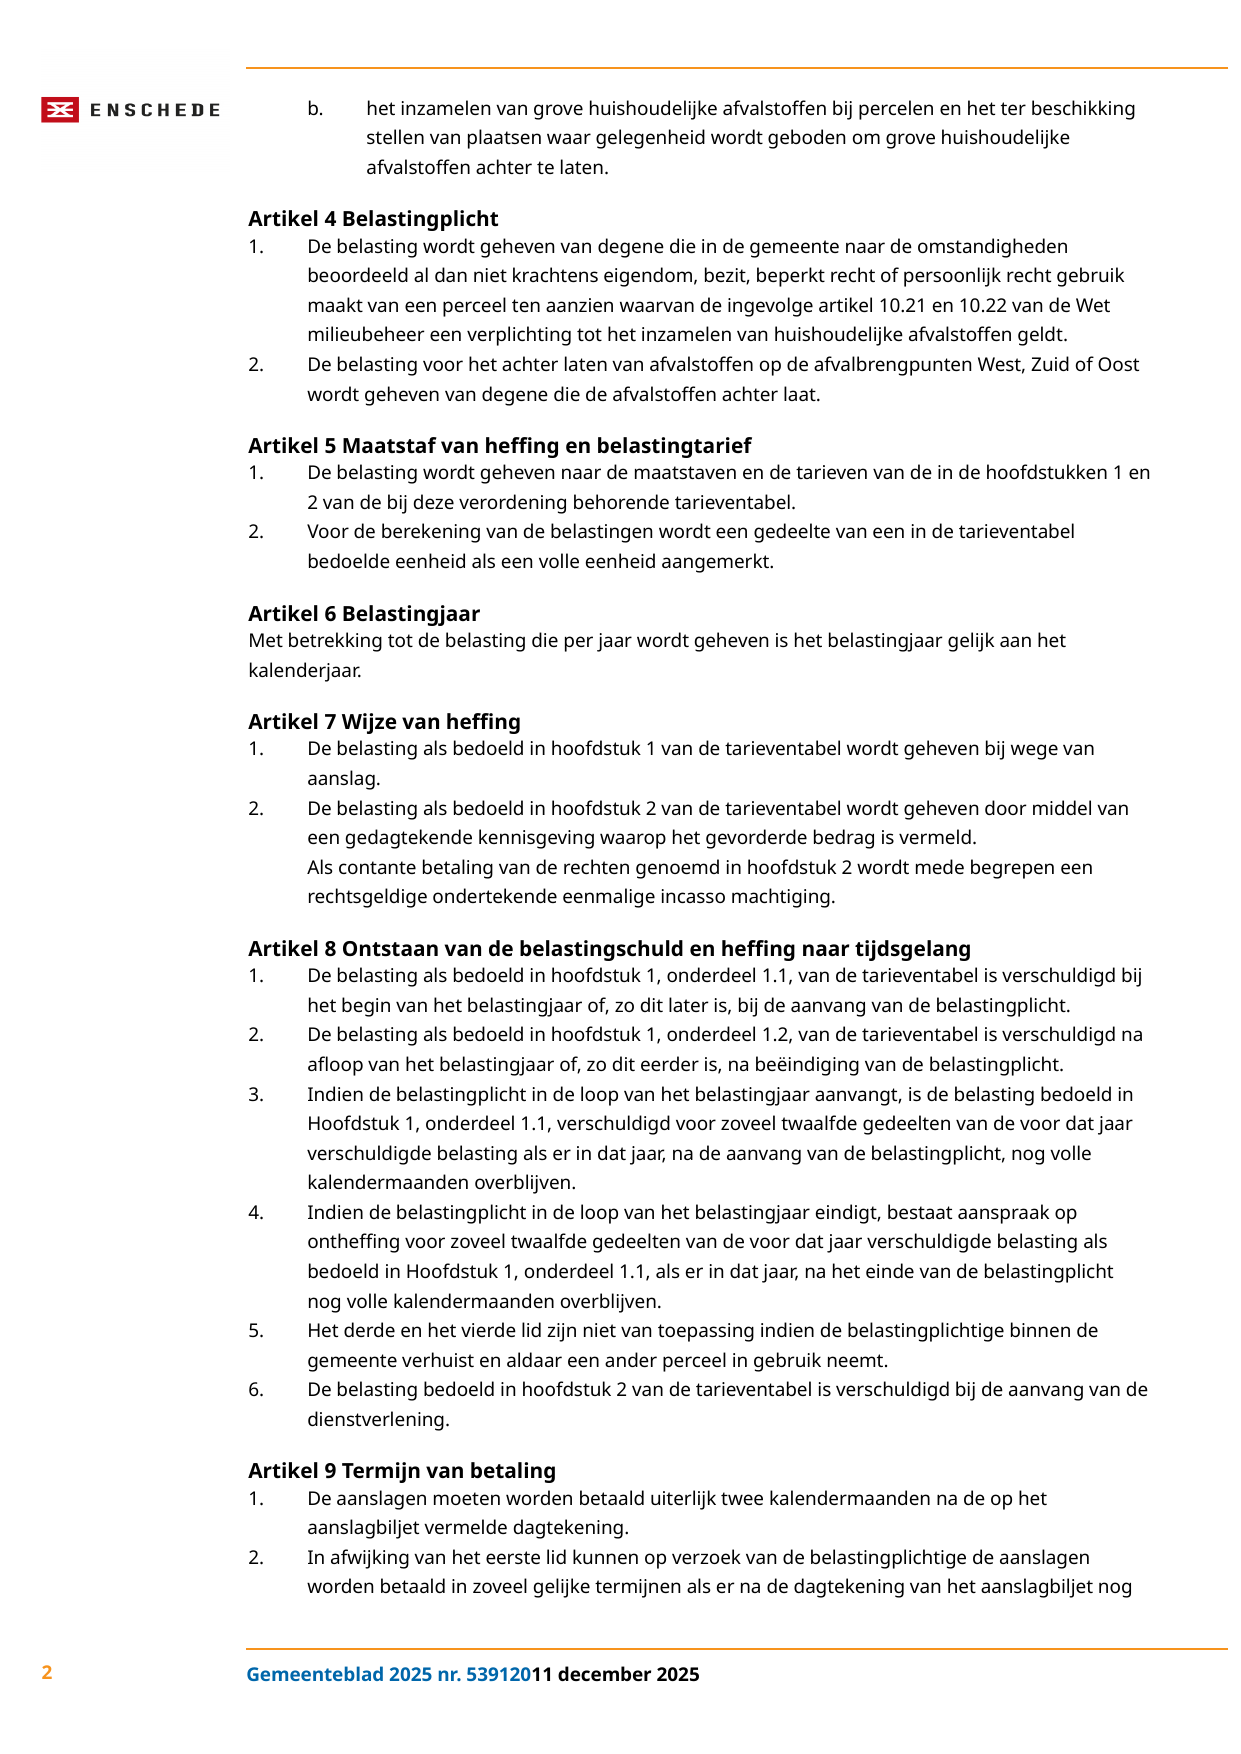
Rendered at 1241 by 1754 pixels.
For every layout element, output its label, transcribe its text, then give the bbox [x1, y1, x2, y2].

list De belasting als bedoeld in hoofdstuk 1 van de tarieventabel wordt geheven bij wege van aanslag. [248, 736, 1152, 791]
picture [41, 47, 231, 172]
list Als contante betaling van de rechten genoemd in hoofdstuk 2 wordt mede begrepen een rechtsgeldige ondertekende eenmalige incasso machtiging. [248, 854, 1152, 909]
list De belasting wordt geheven naar de maatstaven en de tarieven van de in de hoofdstukken 1 en 2 van de bij deze verordening behorende tarieventabel. [248, 459, 1152, 515]
list het inzamelen van grove huishoudelijke afvalstoffen bij percelen en het ter beschikking stellen van plaatsen waar gelegenheid wordt geboden om grove huishoudelijke afvalstoffen achter te laten. [307, 95, 1152, 180]
text Met betrekking tot de belasting die per jaar wordt geheven is het belastingjaar gelijk aan het kalenderjaar. [248, 627, 1152, 682]
text Artikel 5 Maatstaf van heffing en belastingtarief [248, 431, 1152, 459]
list De belasting als bedoeld in hoofdstuk 2 van de tarieventabel wordt geheven door middel van een gedagtekende kennisgeving waarop het gevorderde bedrag is vermeld. [248, 795, 1152, 850]
list De belasting bedoeld in hoofdstuk 2 van de tarieventabel is verschuldigd bij de aanvang van de dienstverlening. [248, 1377, 1152, 1432]
text Artikel 4 Belastingplicht [248, 204, 1152, 233]
list Indien de belastingplicht in de loop van het belastingjaar eindigt, bestaat aanspraak op ontheffing voor zoveel twaalfde gedeelten van de voor dat jaar verschuldigde belasting als bedoeld in Hoofdstuk 1, onderdeel 1.1, als er in dat jaar, na het einde van de belastingplicht nog volle kalendermaanden overblijven. [248, 1199, 1152, 1313]
text Artikel 6 Belastingjaar [248, 599, 1152, 627]
list Het derde en het vierde lid zijn niet van toepassing indien de belastingplichtige binnen de gemeente verhuist en aldaar een ander perceel in gebruik neemt. [248, 1317, 1152, 1373]
text Artikel 8 Ontstaan van de belastingschuld en heffing naar tijdsgelang [248, 934, 1152, 962]
text Artikel 9 Termijn van betaling [248, 1457, 1152, 1485]
text Artikel 7 Wijze van heffing [248, 707, 1152, 736]
list De belasting wordt geheven van degene die in de gemeente naar de omstandigheden beoordeeld al dan niet krachtens eigendom, bezit, beperkt recht of persoonlijk recht gebruik maakt van een perceel ten aanzien waarvan de ingevolge artikel 10.21 en 10.22 van de Wet milieubeheer een verplichting tot het inzamelen van huishoudelijke afvalstoffen geldt. [248, 233, 1152, 347]
list De belasting als bedoeld in hoofdstuk 1, onderdeel 1.2, van de tarieventabel is verschuldigd na afloop van het belastingjaar of, zo dit eerder is, na beëindiging van de belastingplicht. [248, 1022, 1152, 1077]
list Voor de berekening van de belastingen wordt een gedeelte van een in de tarieventabel bedoelde eenheid als een volle eenheid aangemerkt. [248, 519, 1152, 574]
list In afwijking van het eerste lid kunnen op verzoek van de belastingplichtige de aanslagen worden betaald in zoveel gelijke termijnen als er na de dagtekening van het aanslagbiljet nog [248, 1544, 1152, 1599]
list De aanslagen moeten worden betaald uiterlijk twee kalendermaanden na de op het aanslagbiljet vermelde dagtekening. [248, 1485, 1152, 1540]
list De belasting als bedoeld in hoofdstuk 1, onderdeel 1.1, van de tarieventabel is verschuldigd bij het begin van het belastingjaar of, zo dit later is, bij de aanvang van de belastingplicht. [248, 962, 1152, 1018]
list Indien de belastingplicht in de loop van het belastingjaar aanvangt, is de belasting bedoeld in Hoofdstuk 1, onderdeel 1.1, verschuldigd voor zoveel twaalfde gedeelten van de voor dat jaar verschuldigde belasting als er in dat jaar, na de aanvang van de belastingplicht, nog volle kalendermaanden overblijven. [248, 1081, 1152, 1195]
list De belasting voor het achter laten van afvalstoffen op de afvalbrengpunten West, Zuid of Oost wordt geheven van degene die de afvalstoffen achter laat. [248, 351, 1152, 406]
